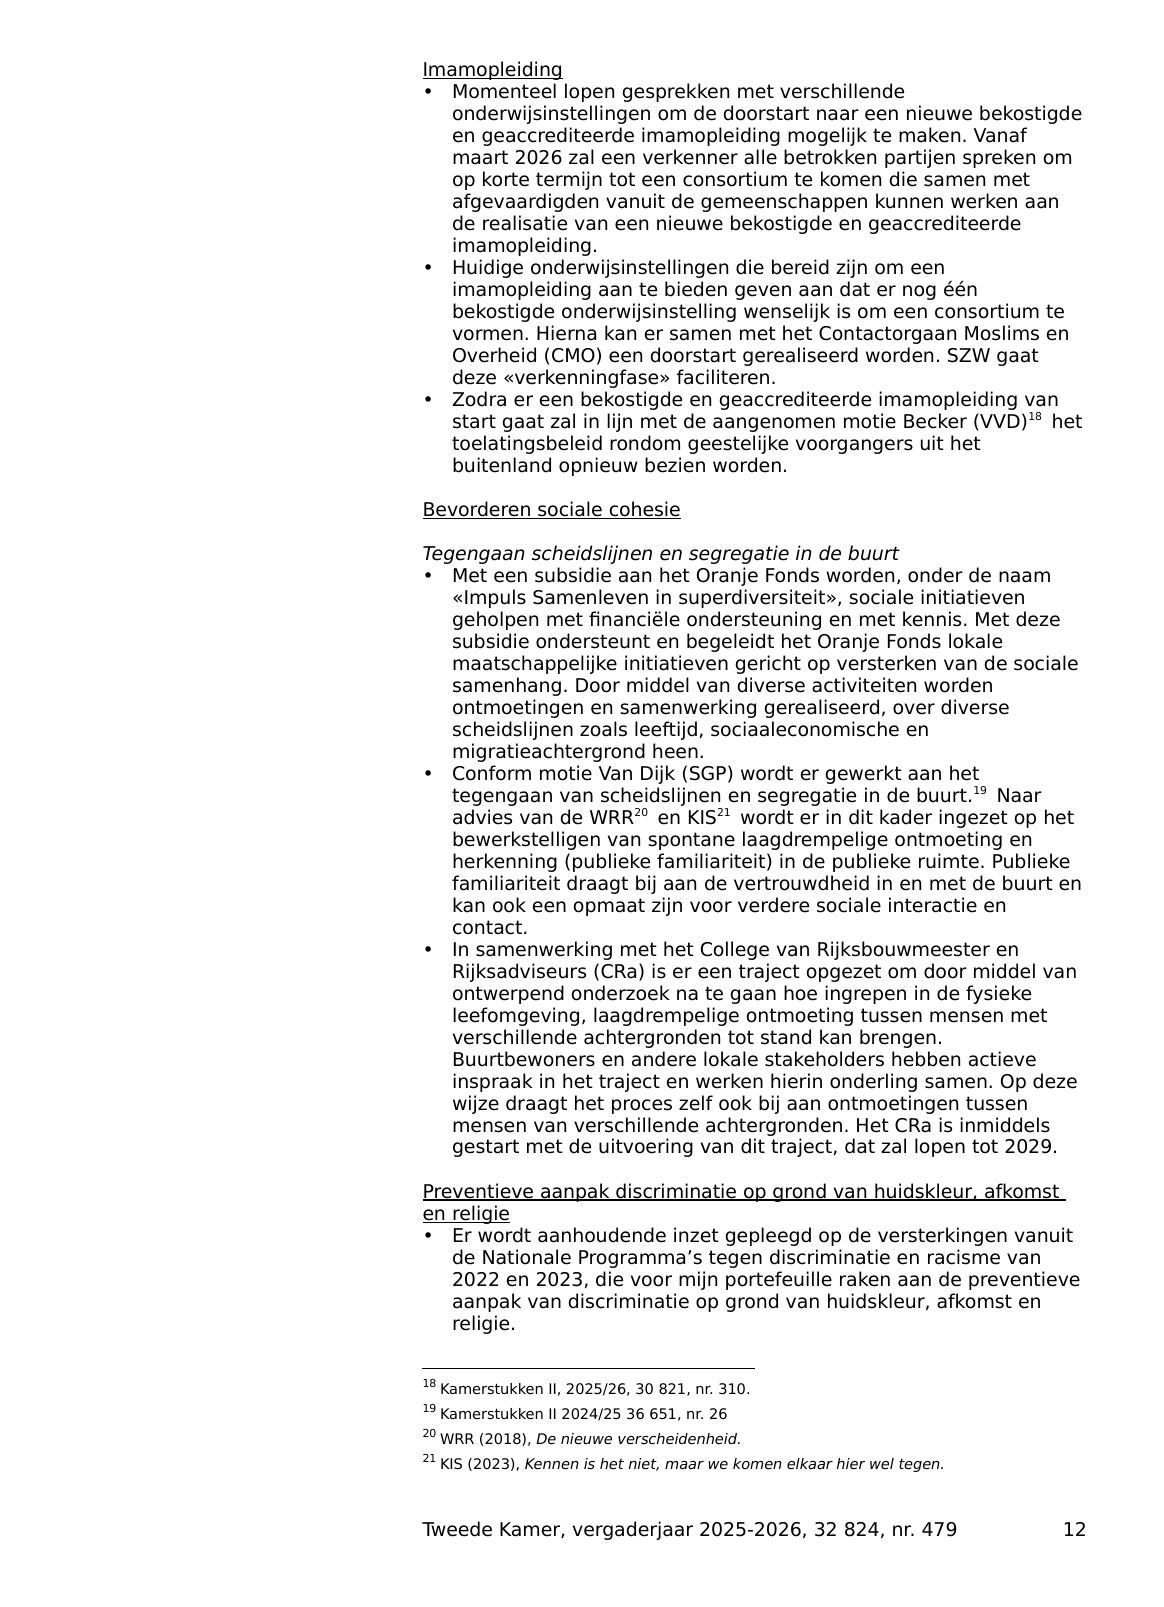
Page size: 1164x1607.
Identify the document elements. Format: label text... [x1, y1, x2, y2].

text • In samenwerking met het College van Rijksbouwmeester en Rijksadviseurs (CRa) is er een traject opgezet om door middel van ontwerpend onderzoek na te gaan hoe ingrepen in de fysieke leefomgeving, laagdrempelige ontmoeting tussen mensen met verschillende achtergronden tot stand kan brengen. Buurtbewoners en andere lokale stakeholders hebben actieve inspraak in het traject en werken hierin onderling samen. Op deze wijze draagt het proces zelf ook bij aan ontmoetingen tussen mensen van verschillende achtergronden. Het CRa is inmiddels gestart met de uitvoering van dit traject, dat zal lopen tot 2029. [422, 939, 1087, 1158]
text • Momenteel lopen gesprekken met verschillende onderwijsinstellingen om de doorstart naar een nieuwe bekostigde en geaccrediteerde imamopleiding mogelijk te maken. Vanaf maart 2026 zal een verkenner alle betrokken partijen spreken om op korte termijn tot een consortium te komen die samen met afgevaardigden vanuit de gemeenschappen kunnen werken aan de realisatie van een nieuwe bekostigde en geaccrediteerde imamopleiding. [422, 81, 1087, 257]
text • Er wordt aanhoudende inzet gepleegd op de versterkingen vanuit de Nationale Programma’s tegen discriminatie en racisme van 2022 en 2023, die voor mijn portefeuille raken aan de preventieve aanpak van discriminatie op grond van huidskleur, afkomst en religie. [422, 1224, 1087, 1334]
text KIS (2023), Kennen is het niet, maar we komen elkaar hier wel tegen. [422, 1452, 1087, 1474]
subtitle Tegengaan scheidslijnen en segregatie in de buurt [422, 543, 1087, 565]
subtitle Imamopleiding [422, 59, 1087, 81]
text • Met een subsidie aan het Oranje Fonds worden, onder de naam «Impuls Samenleven in superdiversiteit», sociale initiatieven geholpen met financiële ondersteuning en met kennis. Met deze subsidie ondersteunt en begeleidt het Oranje Fonds lokale maatschappelijke initiatieven gericht op versterken van de sociale samenhang. Door middel van diverse activiteiten worden ontmoetingen en samenwerking gerealiseerd, over diverse scheidslijnen zoals leeftijd, sociaaleconomische en migratieachtergrond heen. [422, 565, 1087, 763]
text • Huidige onderwijsinstellingen die bereid zijn om een imamopleiding aan te bieden geven aan dat er nog één bekostigde onderwijsinstelling wenselijk is om een consortium te vormen. Hierna kan er samen met het Contactorgaan Moslims en Overheid (CMO) een doorstart gerealiseerd worden. SZW gaat deze «verkenningfase» faciliteren. [422, 257, 1087, 389]
subtitle Preventieve aanpak discriminatie op grond van huidskleur, afkomst en religie [422, 1181, 1087, 1224]
text • Zodra er een bekostigde en geaccrediteerde imamopleiding van start gaat zal in lijn met de aangenomen motie Becker (VVD) het toelatingsbeleid rondom geestelijke voorgangers uit het buitenland opnieuw bezien worden. [422, 389, 1087, 477]
text Kamerstukken II 2024/25 36 651, nr. 26 [422, 1402, 1087, 1424]
text • Conform motie Van Dijk (SGP) wordt er gewerkt aan het tegengaan van scheidslijnen en segregatie in de buurt. Naar advies van de WRR en KIS wordt er in dit kader ingezet op het bewerkstelligen van spontane laagdrempelige ontmoeting en herkenning (publieke familiariteit) in de publieke ruimte. Publieke familiariteit draagt bij aan de vertrouwdheid in en met de buurt en kan ook een opmaat zijn voor verdere sociale interactie en contact. [422, 763, 1087, 939]
text WRR (2018), De nieuwe verscheidenheid. [422, 1427, 1087, 1449]
subtitle Bevorderen sociale cohesie [422, 499, 1087, 521]
text Kamerstukken II, 2025/26, 30 821, nr. 310. [422, 1377, 1087, 1399]
